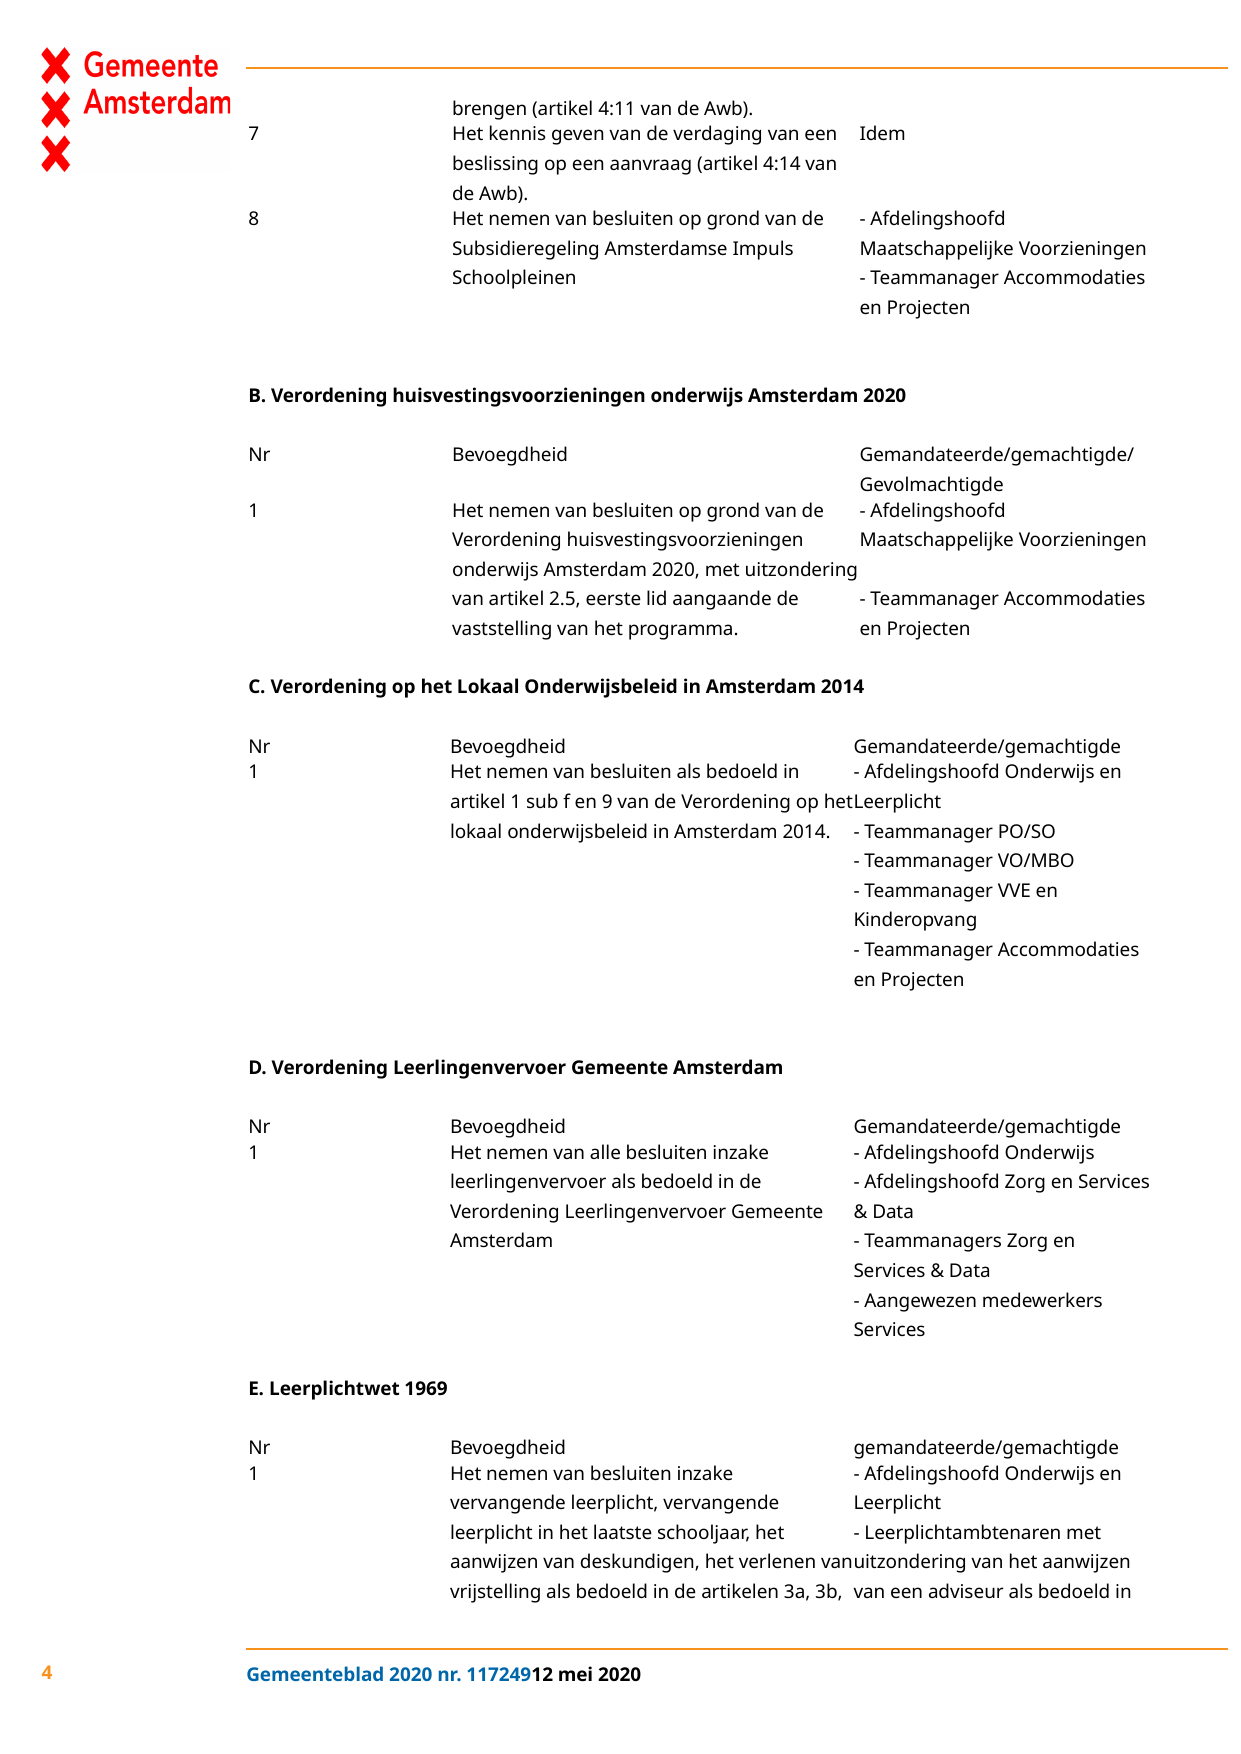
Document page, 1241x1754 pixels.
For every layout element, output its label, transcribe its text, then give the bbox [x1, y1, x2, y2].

table_cell Het nemen van besluiten inzake vervangende leerplicht, vervangende leerplicht in het laatste schooljaar, het aanwijzen van deskundigen, het verlenen van vrijstelling als bedoeld in de artikelen 3a, 3b, [450, 1460, 853, 1604]
table_cell - Afdelingshoofd Onderwijs en Leerplicht - Leerplichtambtenaren met uitzondering van het aanwijzen van een adviseur als bedoeld in [853, 1460, 1152, 1604]
text E. Leerplichtwet 1969 [248, 1375, 1152, 1401]
table_cell 1 [248, 1460, 450, 1604]
table_header Nr [248, 442, 452, 497]
table_cell Het nemen van besluiten als bedoeld in artikel 1 sub f en 9 van de Verordening op het lokaal onderwijsbeleid in Amsterdam 2014. [450, 759, 853, 1021]
table_cell - Afdelingshoofd Onderwijs - Afdelingshoofd Zorg en Services & Data - Teammanagers Zorg en Services & Data - Aangewezen medewerkers Services [853, 1139, 1152, 1342]
table_cell 1 [248, 759, 450, 1021]
table_header Gemandateerde/gemachtigde [853, 1113, 1152, 1139]
table_cell - Afdelingshoofd Onderwijs en Leerplicht - Teammanager PO/SO - Teammanager VO/MBO - Teammanager VVE en Kinderopvang - Teammanager Accommodaties en Projecten [853, 759, 1152, 1021]
table_header Nr [248, 1113, 450, 1139]
table_header Nr [248, 1434, 450, 1460]
table_cell - Afdelingshoofd Maatschappelijke Voorzieningen - Teammanager Accommodaties en Projecten [859, 205, 1152, 349]
table_cell Het nemen van alle besluiten inzake leerlingenvervoer als bedoeld in de Verordening Leerlingenvervoer Gemeente Amsterdam [450, 1139, 853, 1342]
table_cell 7 [248, 121, 452, 205]
table_cell 8 [248, 205, 452, 349]
table_cell [248, 95, 452, 121]
table_header Nr [248, 733, 450, 759]
table_cell - Afdelingshoofd Maatschappelijke Voorzieningen - Teammanager Accommodaties en Projecten [859, 497, 1152, 641]
table_header gemandateerde/gemachtigde [853, 1434, 1152, 1460]
text B. Verordening huisvestingsvoorzieningen onderwijs Amsterdam 2020 [248, 382, 1152, 408]
picture [41, 47, 231, 172]
table_cell 1 [248, 1139, 450, 1342]
table_cell Idem [859, 121, 1152, 205]
table_cell Het kennis geven van de verdaging van een beslissing op een aanvraag (artikel 4:14 van de Awb). [452, 121, 859, 205]
table_header Gemandateerde/gemachtigde [853, 733, 1152, 759]
text C. Verordening op het Lokaal Onderwijsbeleid in Amsterdam 2014 [248, 674, 1152, 699]
table_cell 1 [248, 497, 452, 641]
table_cell brengen (artikel 4:11 van de Awb). [452, 95, 859, 121]
table_cell Het nemen van besluiten op grond van de Verordening huisvestingsvoorzieningen onderwijs Amsterdam 2020, met uitzondering van artikel 2.5, eerste lid aangaande de vaststelling van het programma. [452, 497, 859, 641]
table_cell [859, 95, 1152, 121]
table_header Bevoegdheid [450, 1113, 853, 1139]
table_header Bevoegdheid [450, 1434, 853, 1460]
table_header Bevoegdheid [450, 733, 853, 759]
table_header Gemandateerde/gemachtigde/ Gevolmachtigde [859, 442, 1152, 497]
table_header Bevoegdheid [452, 442, 859, 497]
table_cell Het nemen van besluiten op grond van de Subsidieregeling Amsterdamse Impuls Schoolpleinen [452, 205, 859, 349]
text D. Verordening Leerlingenvervoer Gemeente Amsterdam [248, 1054, 1152, 1080]
